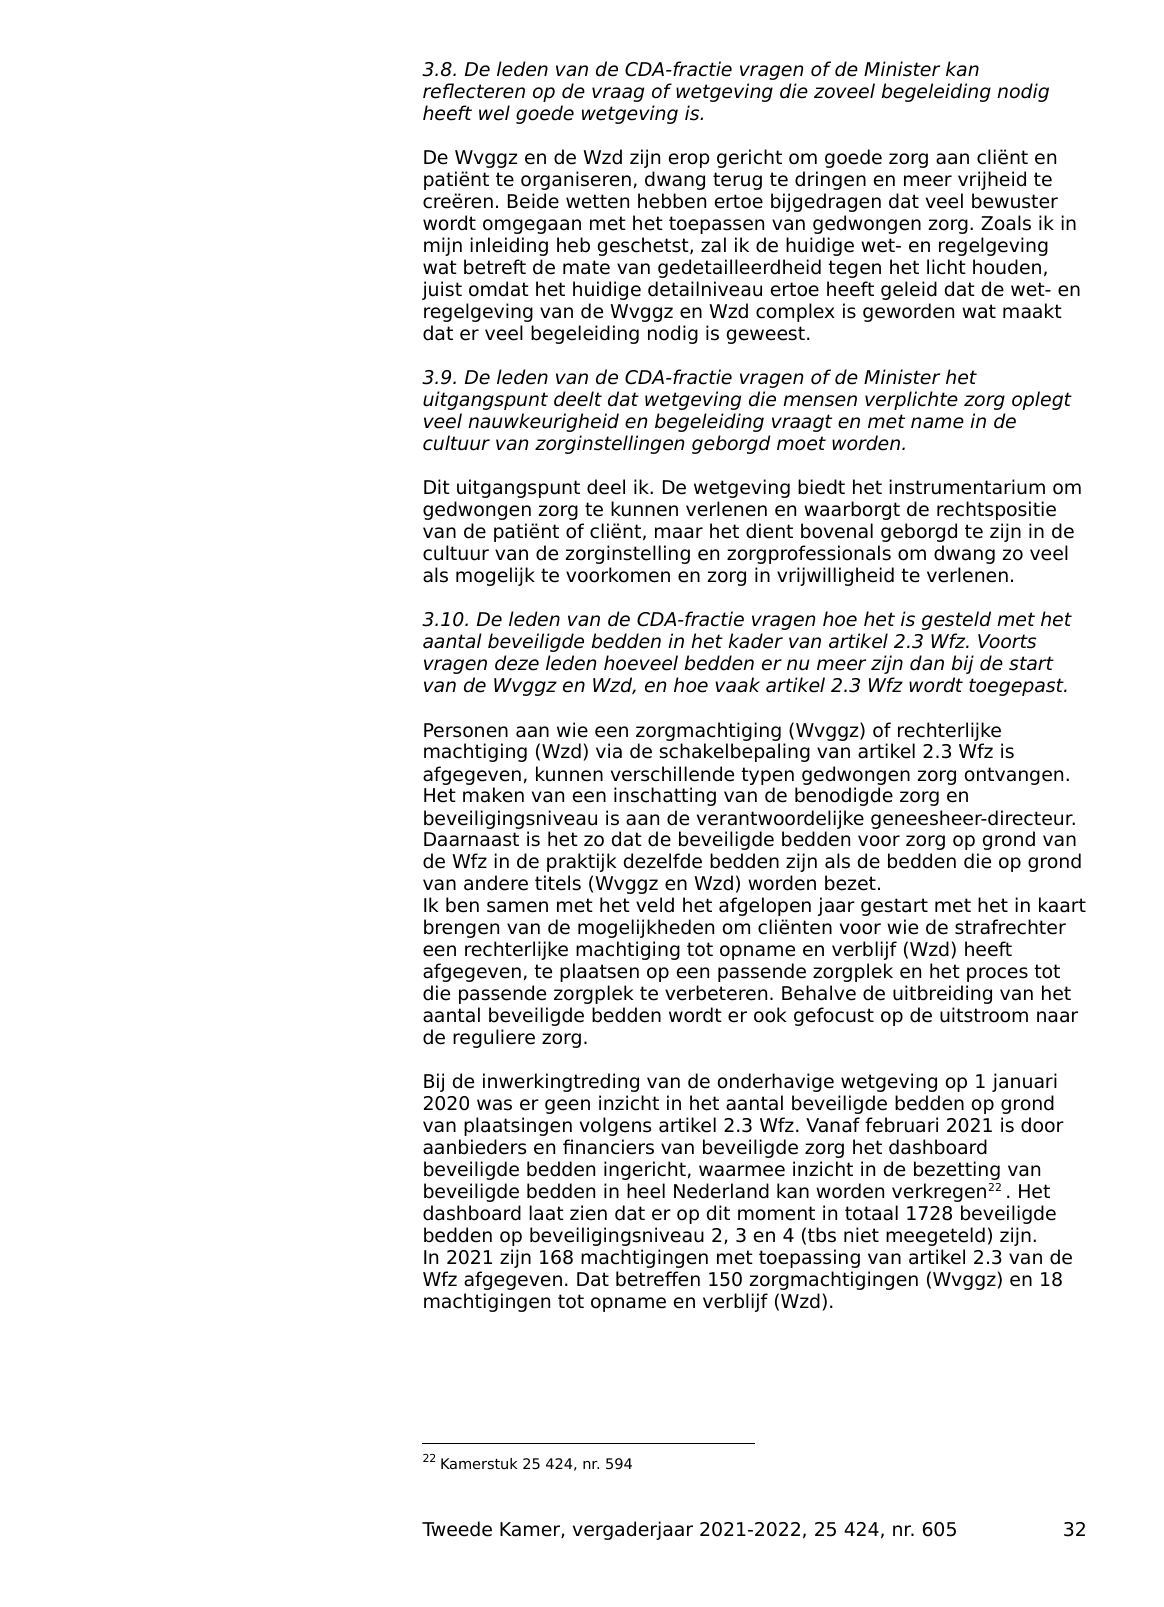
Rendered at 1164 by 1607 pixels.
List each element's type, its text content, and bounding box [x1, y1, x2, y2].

text In 2021 zijn 168 machtigingen met toepassing van artikel 2.3 van de Wfz afgegeven. Dat betreffen 150 zorgmachtigingen (Wvggz) en 18 machtigingen tot opname en verblijf (Wzd). [422, 1247, 1087, 1313]
text 3.8. De leden van de CDA-fractie vragen of de Minister kan reflecteren op de vraag of wetgeving die zoveel begeleiding nodig heeft wel goede wetgeving is. [422, 59, 1087, 125]
text 3.9. De leden van de CDA-fractie vragen of de Minister het uitgangspunt deelt dat wetgeving die mensen verplichte zorg oplegt veel nauwkeurigheid en begeleiding vraagt en met name in de cultuur van zorginstellingen geborgd moet worden. [422, 367, 1087, 455]
text Ik ben samen met het veld het afgelopen jaar gestart met het in kaart brengen van de mogelijkheden om cliënten voor wie de strafrechter een rechterlijke machtiging tot opname en verblijf (Wzd) heeft afgegeven, te plaatsen op een passende zorgplek en het proces tot die passende zorgplek te verbeteren. Behalve de uitbreiding van het aantal beveiligde bedden wordt er ook gefocust op de uitstroom naar de reguliere zorg. [422, 895, 1087, 1049]
text De Wvggz en de Wzd zijn erop gericht om goede zorg aan cliënt en patiënt te organiseren, dwang terug te dringen en meer vrijheid te creëren. Beide wetten hebben ertoe bijgedragen dat veel bewuster wordt omgegaan met het toepassen van gedwongen zorg. Zoals ik in mijn inleiding heb geschetst, zal ik de huidige wet- en regelgeving wat betreft de mate van gedetailleerdheid tegen het licht houden, juist omdat het huidige detailniveau ertoe heeft geleid dat de wet- en regelgeving van de Wvggz en Wzd complex is geworden wat maakt dat er veel begeleiding nodig is geweest. [422, 147, 1087, 345]
text Bij de inwerkingtreding van de onderhavige wetgeving op 1 januari 2020 was er geen inzicht in het aantal beveiligde bedden op grond van plaatsingen volgens artikel 2.3 Wfz. Vanaf februari 2021 is door aanbieders en financiers van beveiligde zorg het dashboard beveiligde bedden ingericht, waarmee inzicht in de bezetting van beveiligde bedden in heel Nederland kan worden verkregen. Het dashboard laat zien dat er op dit moment in totaal 1728 beveiligde bedden op beveiligingsniveau 2, 3 en 4 (tbs niet meegeteld) zijn. [422, 1071, 1087, 1247]
text 3.10. De leden van de CDA-fractie vragen hoe het is gesteld met het aantal beveiligde bedden in het kader van artikel 2.3 Wfz. Voorts vragen deze leden hoeveel bedden er nu meer zijn dan bij de start van de Wvggz en Wzd, en hoe vaak artikel 2.3 Wfz wordt toegepast. [422, 609, 1087, 697]
text Dit uitgangspunt deel ik. De wetgeving biedt het instrumentarium om gedwongen zorg te kunnen verlenen en waarborgt de rechtspositie van de patiënt of cliënt, maar het dient bovenal geborgd te zijn in de cultuur van de zorginstelling en zorgprofessionals om dwang zo veel als mogelijk te voorkomen en zorg in vrijwilligheid te verlenen. [422, 477, 1087, 587]
text Kamerstuk 25 424, nr. 594 [422, 1452, 1087, 1474]
text Personen aan wie een zorgmachtiging (Wvggz) of rechterlijke machtiging (Wzd) via de schakelbepaling van artikel 2.3 Wfz is afgegeven, kunnen verschillende typen gedwongen zorg ontvangen. Het maken van een inschatting van de benodigde zorg en beveiligingsniveau is aan de verantwoordelijke geneesheer-directeur. Daarnaast is het zo dat de beveiligde bedden voor zorg op grond van de Wfz in de praktijk dezelfde bedden zijn als de bedden die op grond van andere titels (Wvggz en Wzd) worden bezet. [422, 719, 1087, 895]
